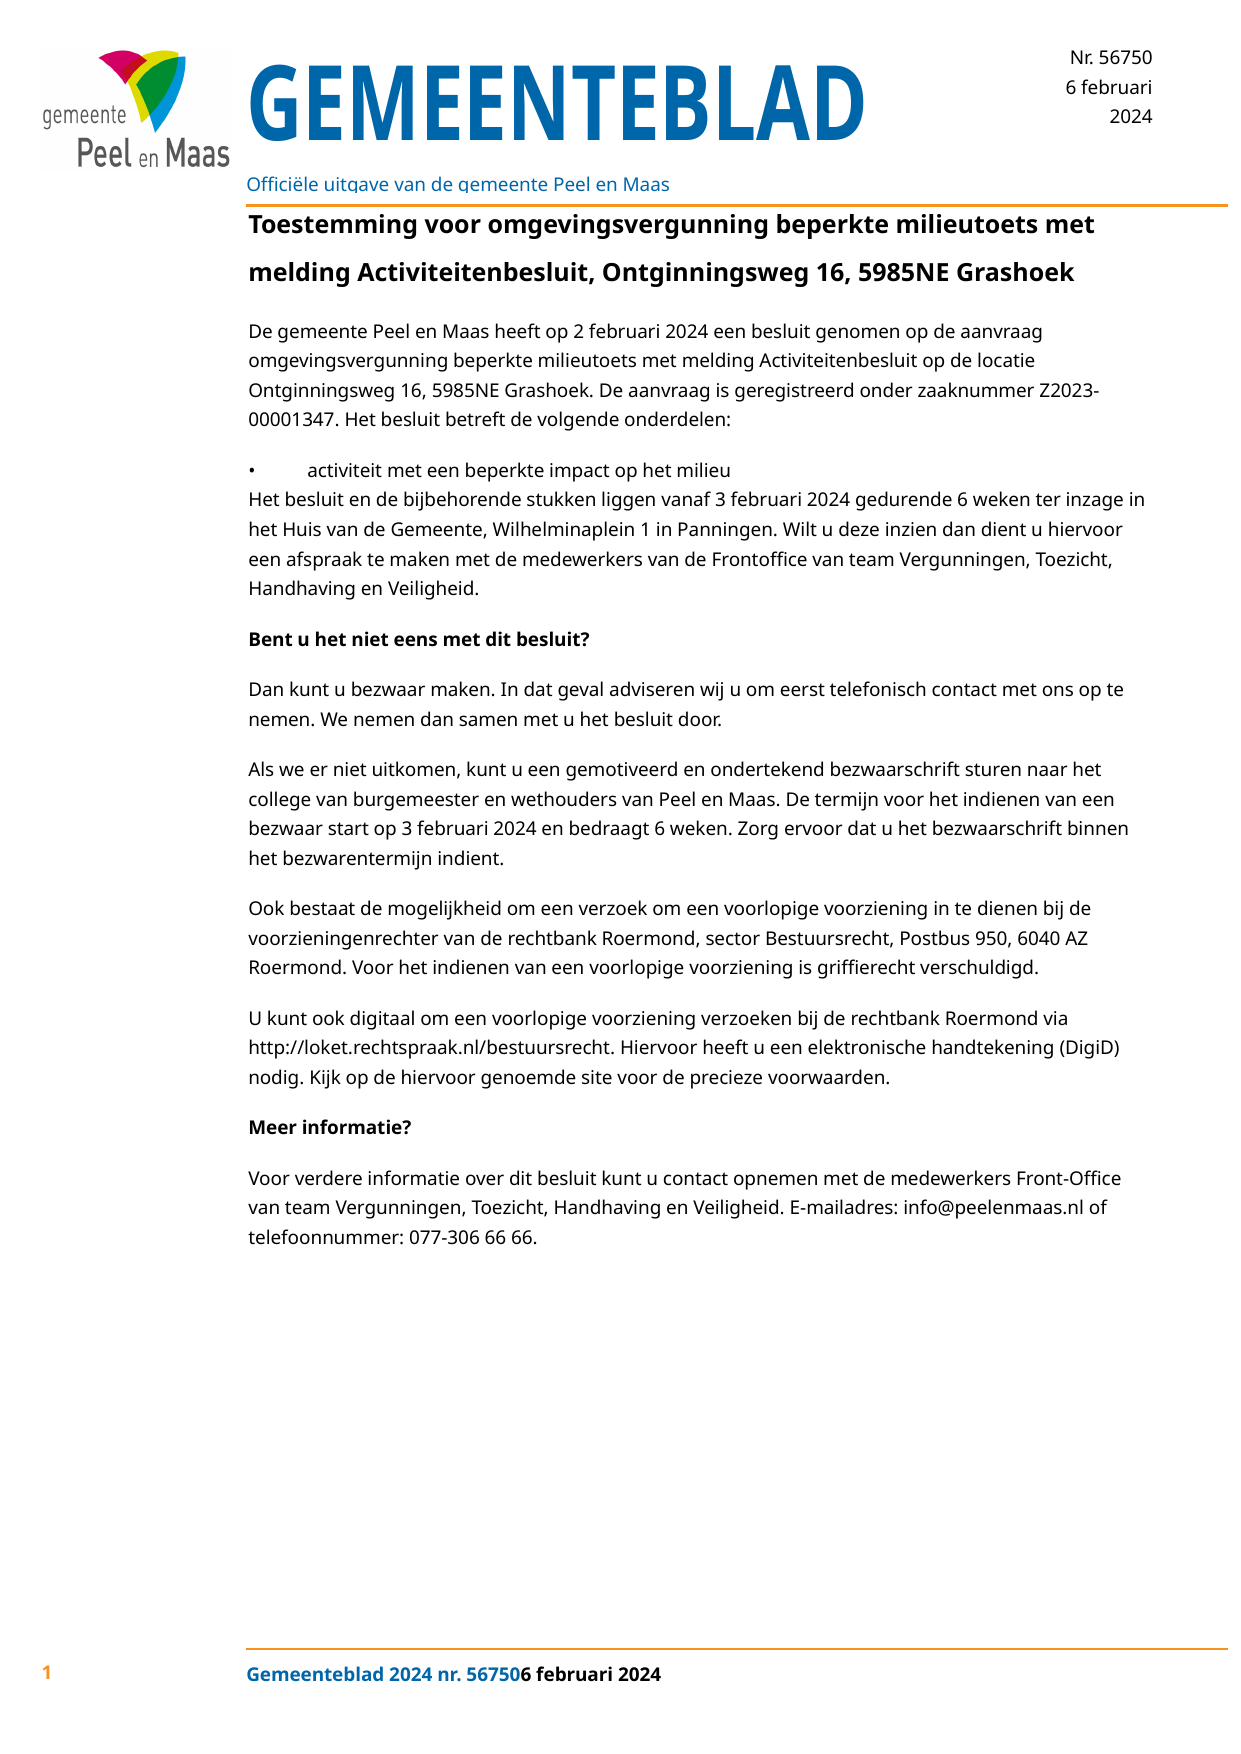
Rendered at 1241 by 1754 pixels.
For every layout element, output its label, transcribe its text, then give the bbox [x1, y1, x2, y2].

list activiteit met een beperkte impact op het milieu [248, 457, 1152, 483]
picture [41, 47, 231, 172]
text Meer informatie? [248, 1114, 1152, 1140]
text Het besluit en de bijbehorende stukken liggen vanaf 3 februari 2024 gedurende 6 weken ter inzage in het Huis van de Gemeente, Wilhelminaplein 1 in Panningen. Wilt u deze inzien dan dient u hiervoor een afspraak te maken met de medewerkers van de Frontoffice van team Vergunningen, Toezicht, Handhaving en Veiligheid. [248, 487, 1152, 601]
text U kunt ook digitaal om een voorlopige voorziening verzoeken bij de rechtbank Roermond via http://loket.rechtspraak.nl/bestuursrecht. Hiervoor heeft u een elektronische handtekening (DigiD) nodig. Kijk op de hiervoor genoemde site voor de precieze voorwaarden. [248, 1005, 1152, 1090]
text Toestemming voor omgevingsvergunning beperkte milieutoets met melding Activiteitenbesluit, Ontginningsweg 16, 5985NE Grashoek [248, 207, 1152, 288]
text Ook bestaat de mogelijkheid om een verzoek om een voorlopige voorziening in te dienen bij de voorzieningenrechter van de rechtbank Roermond, sector Bestuursrecht, Postbus 950, 6040 AZ Roermond. Voor het indienen van een voorlopige voorziening is griffierecht verschuldigd. [248, 895, 1152, 980]
text Als we er niet uitkomen, kunt u een gemotiveerd en ondertekend bezwaarschrift sturen naar het college van burgemeester en wethouders van Peel en Maas. De termijn voor het indienen van een bezwaar start op 3 februari 2024 en bedraagt 6 weken. Zorg ervoor dat u het bezwaarschrift binnen het bezwarentermijn indient. [248, 756, 1152, 871]
text Dan kunt u bezwaar maken. In dat geval adviseren wij u om eerst telefonisch contact met ons op te nemen. We nemen dan samen met u het besluit door. [248, 676, 1152, 732]
text Voor verdere informatie over dit besluit kunt u contact opnemen met de medewerkers Front-Office van team Vergunningen, Toezicht, Handhaving en Veiligheid. E-mailadres: info@peelenmaas.nl of telefoonnummer: 077-306 66 66. [248, 1165, 1152, 1250]
text De gemeente Peel en Maas heeft op 2 februari 2024 een besluit genomen op de aanvraag omgevingsvergunning beperkte milieutoets met melding Activiteitenbesluit op de locatie Ontginningsweg 16, 5985NE Grashoek. De aanvraag is geregistreerd onder zaaknummer Z2023-00001347. Het besluit betreft de volgende onderdelen: [248, 318, 1152, 432]
text Bent u het niet eens met dit besluit? [248, 626, 1152, 652]
